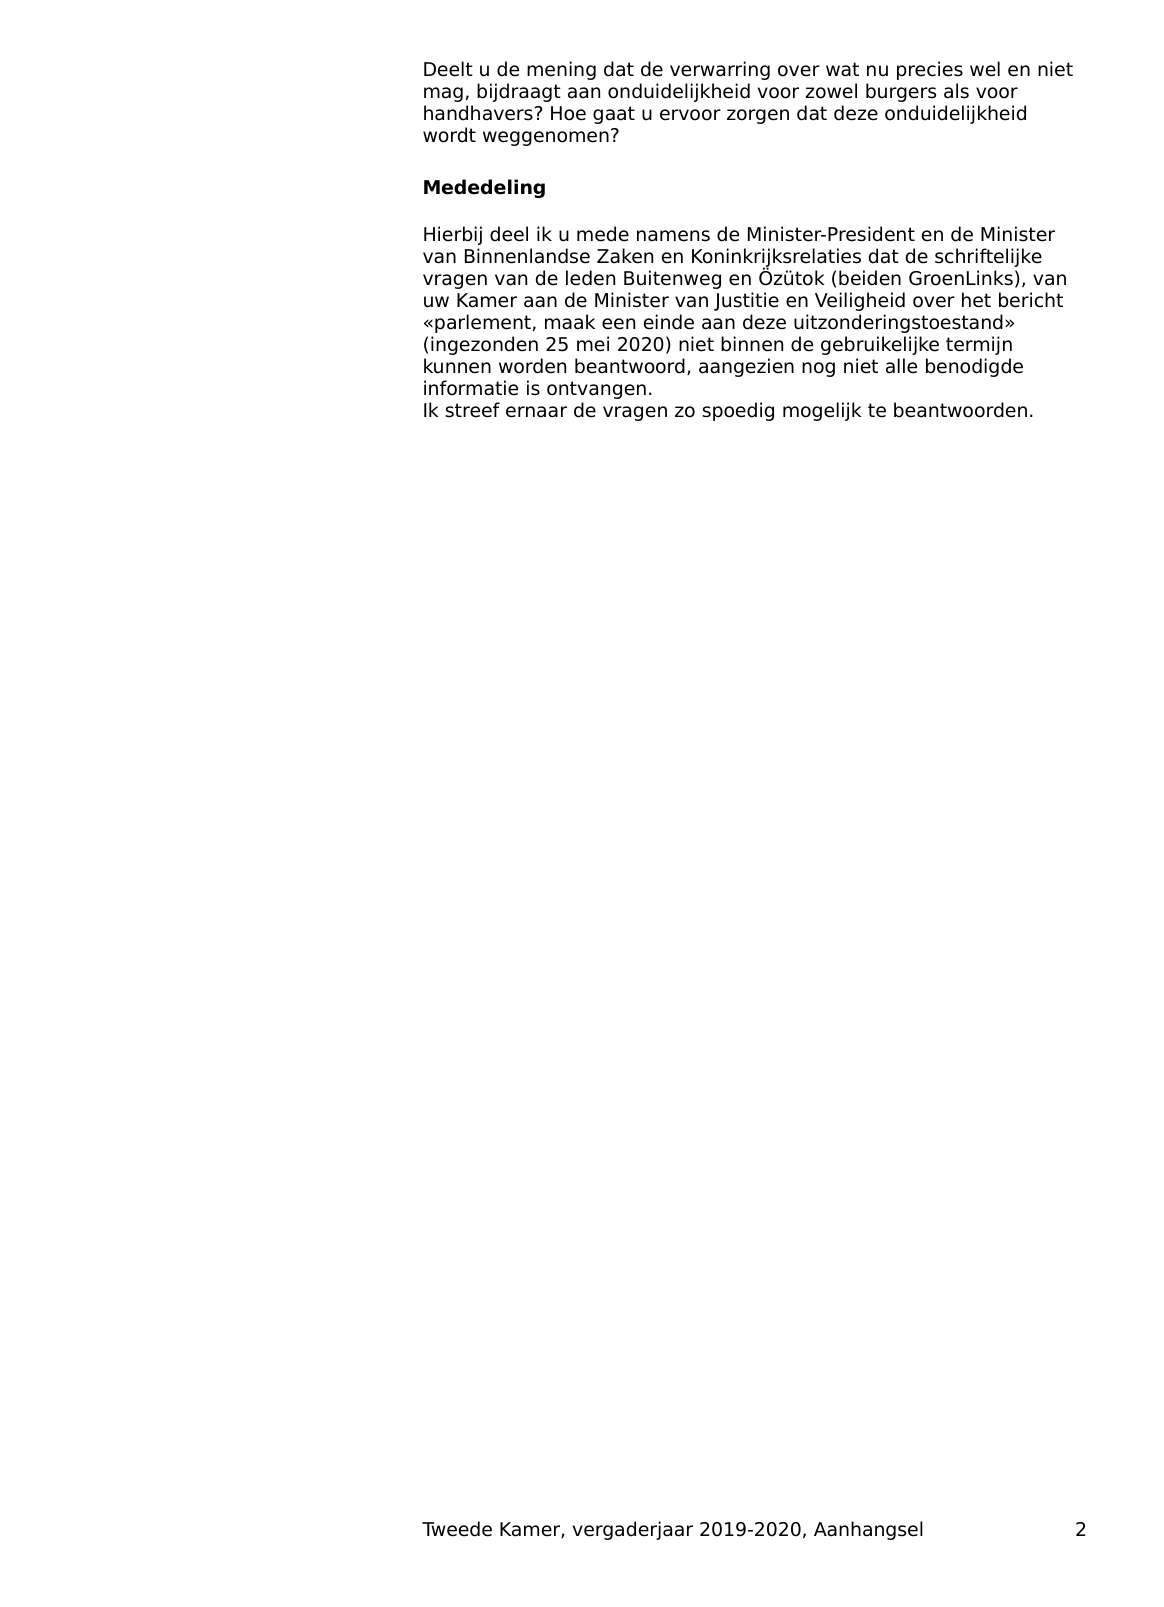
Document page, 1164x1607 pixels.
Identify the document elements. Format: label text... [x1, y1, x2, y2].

text Hierbij deel ik u mede namens de Minister-President en de Minister van Binnenlandse Zaken en Koninkrijksrelaties dat de schriftelijke vragen van de leden Buitenweg en Özütok (beiden GroenLinks), van uw Kamer aan de Minister van Justitie en Veiligheid over het bericht «parlement, maak een einde aan deze uitzonderingstoestand» (ingezonden 25 mei 2020) niet binnen de gebruikelijke termijn kunnen worden beantwoord, aangezien nog niet alle benodigde informatie is ontvangen. [422, 224, 1087, 400]
text Deelt u de mening dat de verwarring over wat nu precies wel en niet mag, bijdraagt aan onduidelijkheid voor zowel burgers als voor handhavers? Hoe gaat u ervoor zorgen dat deze onduidelijkheid wordt weggenomen? [422, 59, 1087, 147]
subtitle Mededeling [422, 177, 1087, 199]
text Ik streef ernaar de vragen zo spoedig mogelijk te beantwoorden. [422, 400, 1087, 422]
